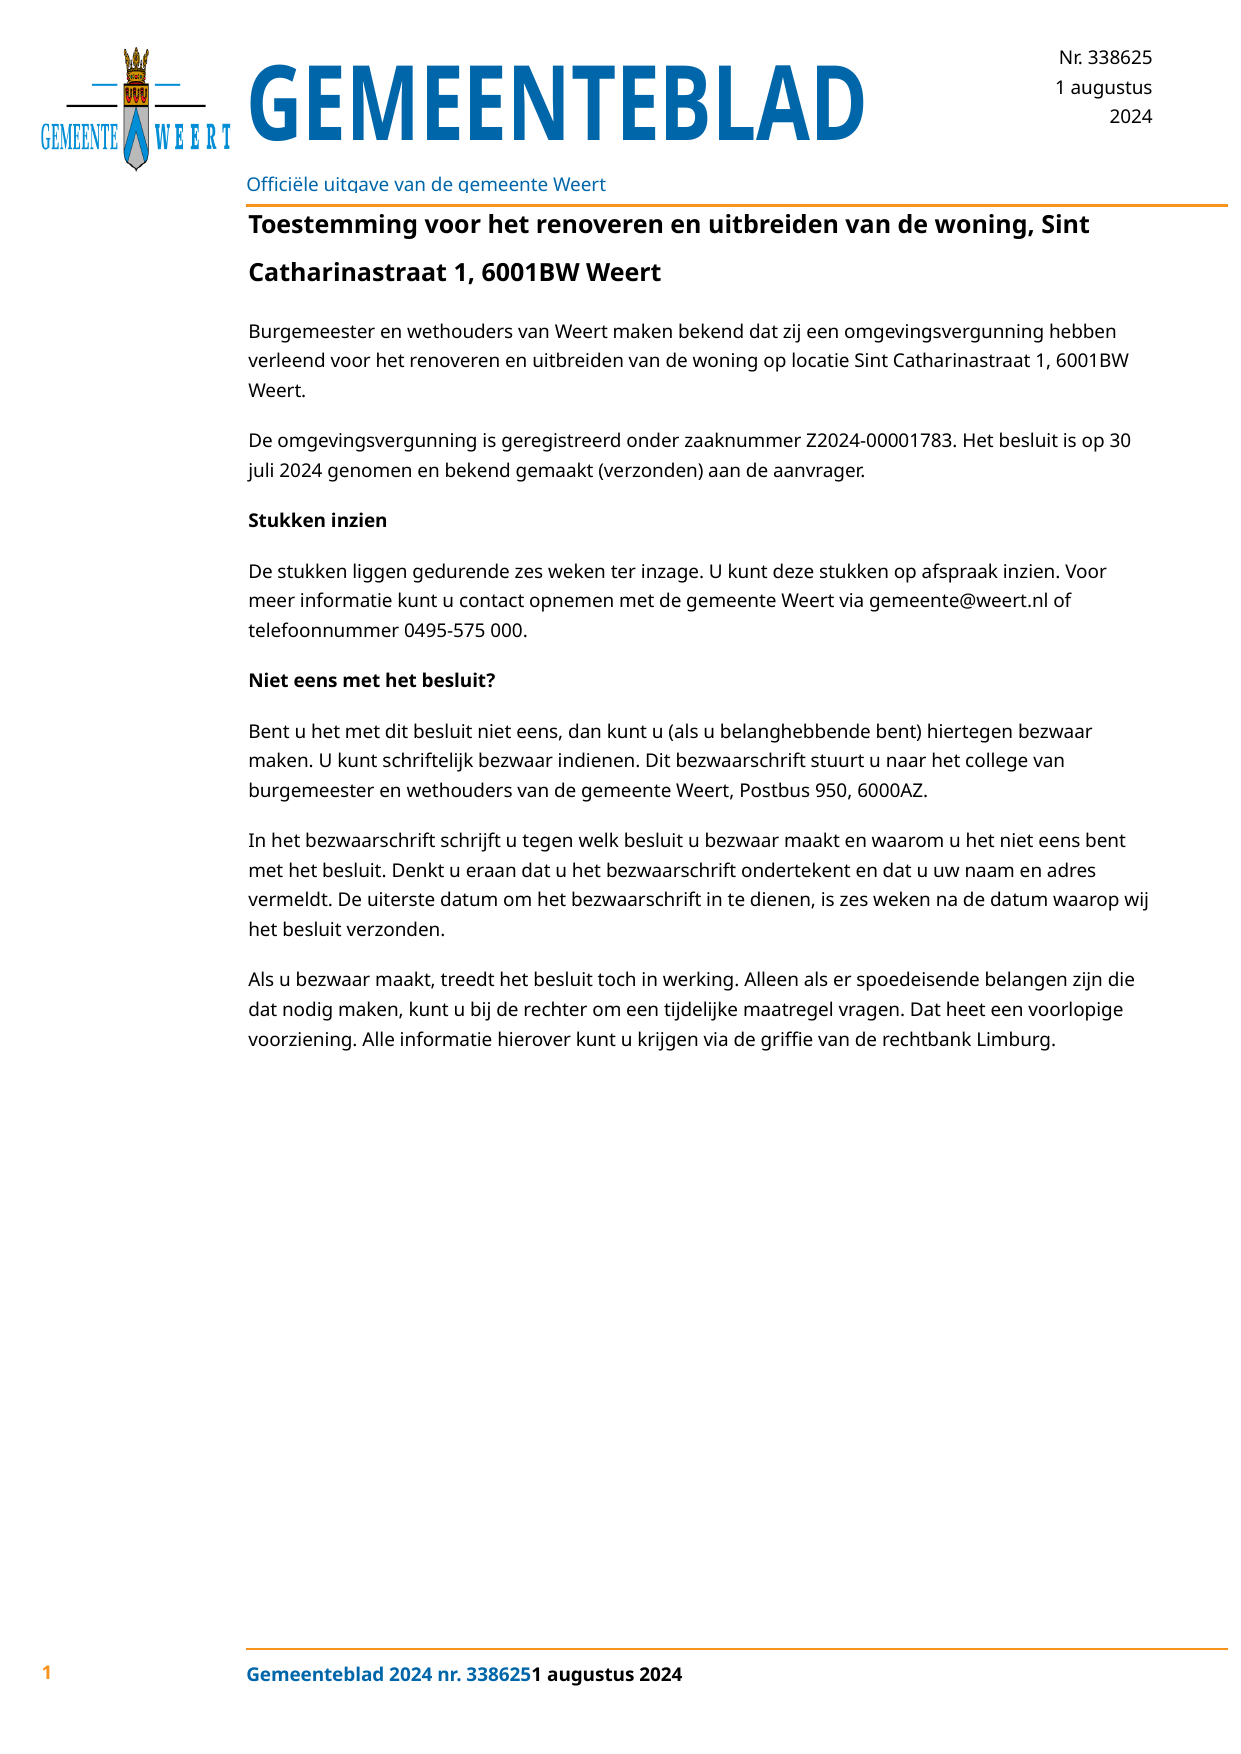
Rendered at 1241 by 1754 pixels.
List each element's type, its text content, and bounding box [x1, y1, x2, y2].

text De omgevingsvergunning is geregistreerd onder zaaknummer Z2024-00001783. Het besluit is op 30 juli 2024 genomen en bekend gemaakt (verzonden) aan de aanvrager. [248, 427, 1152, 483]
text Toestemming voor het renoveren en uitbreiden van de woning, Sint Catharinastraat 1, 6001BW Weert [248, 207, 1152, 288]
picture [41, 47, 231, 172]
text Stukken inzien [248, 507, 1152, 533]
text Burgemeester en wethouders van Weert maken bekend dat zij een omgevingsvergunning hebben verleend voor het renoveren en uitbreiden van de woning op locatie Sint Catharinastraat 1, 6001BW Weert. [248, 318, 1152, 403]
text In het bezwaarschrift schrijft u tegen welk besluit u bezwaar maakt en waarom u het niet eens bent met het besluit. Denkt u eraan dat u het bezwaarschrift ondertekent en dat u uw naam en adres vermeldt. De uiterste datum om het bezwaarschrift in te dienen, is zes weken na de datum waarop wij het besluit verzonden. [248, 827, 1152, 942]
text Niet eens met het besluit? [248, 667, 1152, 693]
text Bent u het met dit besluit niet eens, dan kunt u (als u belanghebbende bent) hiertegen bezwaar maken. U kunt schriftelijk bezwaar indienen. Dit bezwaarschrift stuurt u naar het college van burgemeester en wethouders van de gemeente Weert, Postbus 950, 6000AZ. [248, 718, 1152, 803]
text Als u bezwaar maakt, treedt het besluit toch in werking. Alleen als er spoedeisende belangen zijn die dat nodig maken, kunt u bij de rechter om een tijdelijke maatregel vragen. Dat heet een voorlopige voorziening. Alle informatie hierover kunt u krijgen via de griffie van de rechtbank Limburg. [248, 967, 1152, 1052]
text De stukken liggen gedurende zes weken ter inzage. U kunt deze stukken op afspraak inzien. Voor meer informatie kunt u contact opnemen met de gemeente Weert via gemeente@weert.nl of telefoonnummer 0495-575 000. [248, 558, 1152, 643]
